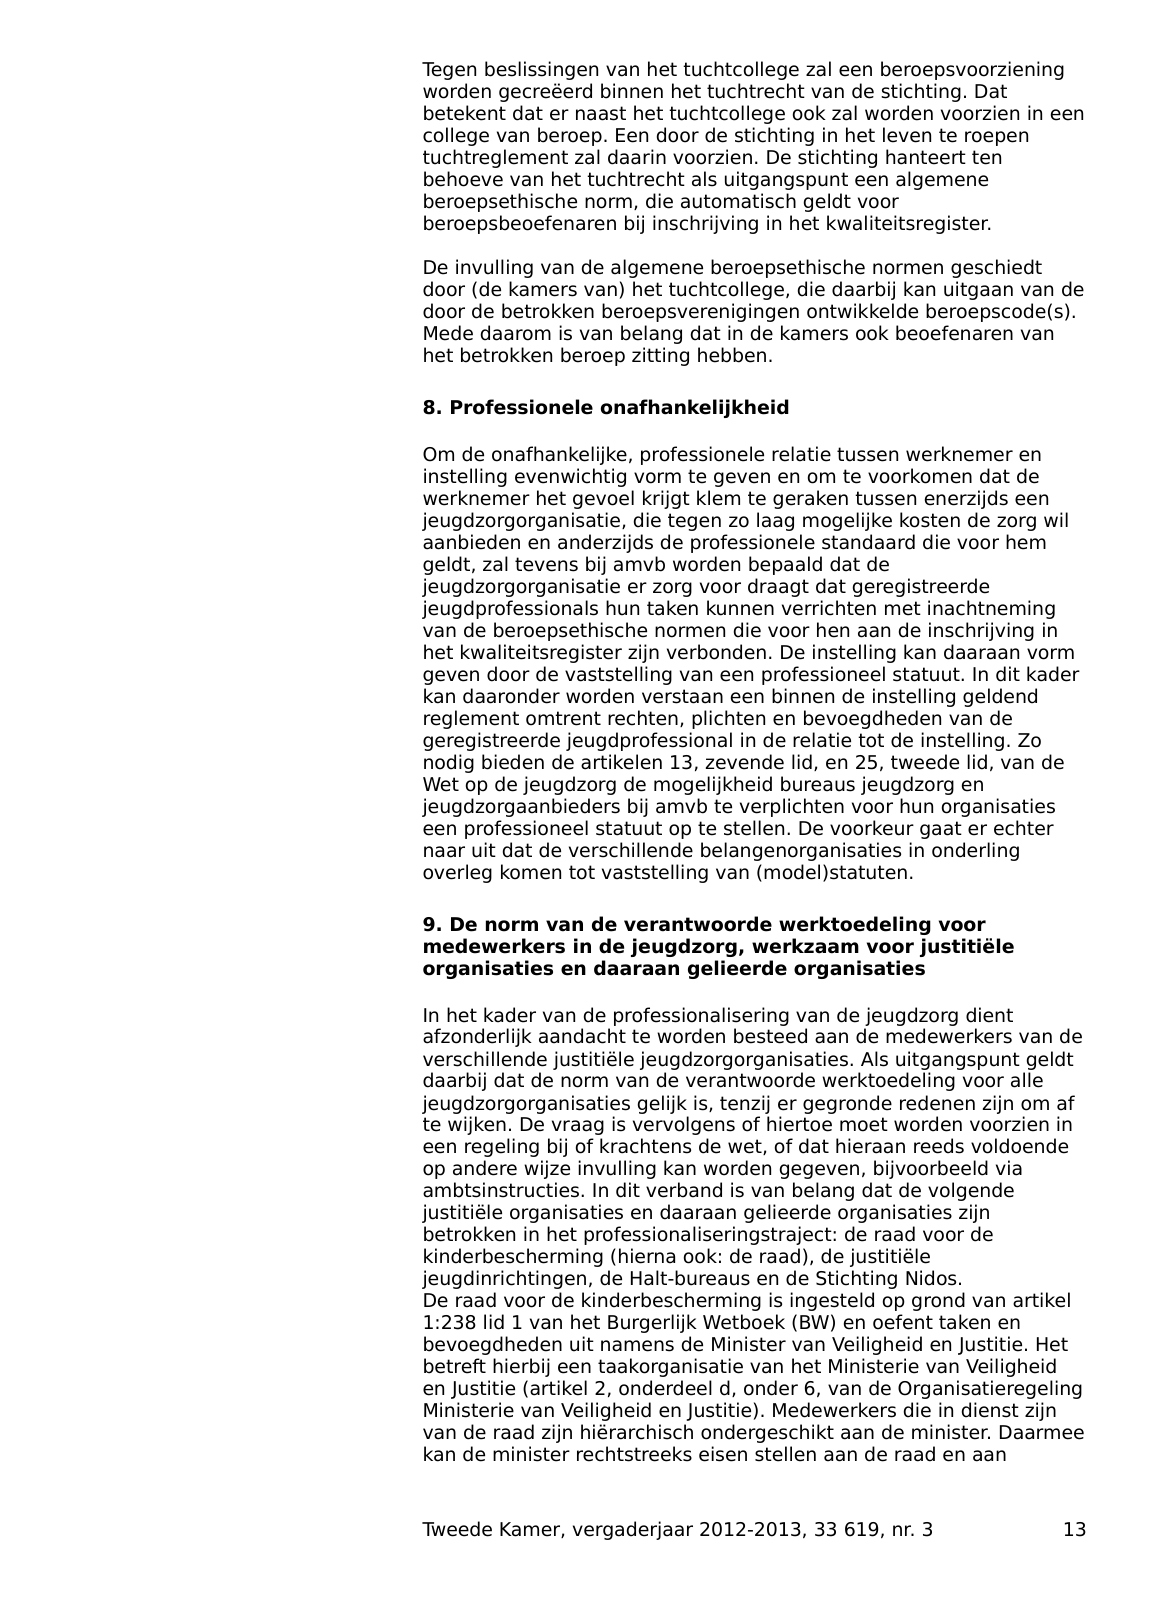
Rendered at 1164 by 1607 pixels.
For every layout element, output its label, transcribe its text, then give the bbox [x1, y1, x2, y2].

text Tegen beslissingen van het tuchtcollege zal een beroepsvoorziening worden gecreëerd binnen het tuchtrecht van de stichting. Dat betekent dat er naast het tuchtcollege ook zal worden voorzien in een college van beroep. Een door de stichting in het leven te roepen tuchtreglement zal daarin voorzien. De stichting hanteert ten behoeve van het tuchtrecht als uitgangspunt een algemene beroepsethische norm, die automatisch geldt voor beroepsbeoefenaren bij inschrijving in het kwaliteitsregister. [422, 59, 1087, 235]
text Om de onafhankelijke, professionele relatie tussen werknemer en instelling evenwichtig vorm te geven en om te voorkomen dat de werknemer het gevoel krijgt klem te geraken tussen enerzijds een jeugdzorgorganisatie, die tegen zo laag mogelijke kosten de zorg wil aanbieden en anderzijds de professionele standaard die voor hem geldt, zal tevens bij amvb worden bepaald dat de jeugdzorgorganisatie er zorg voor draagt dat geregistreerde jeugdprofessionals hun taken kunnen verrichten met inachtneming van de beroepsethische normen die voor hen aan de inschrijving in het kwaliteitsregister zijn verbonden. De instelling kan daaraan vorm geven door de vaststelling van een professioneel statuut. In dit kader kan daaronder worden verstaan een binnen de instelling geldend reglement omtrent rechten, plichten en bevoegdheden van de geregistreerde jeugdprofessional in de relatie tot de instelling. Zo nodig bieden de artikelen 13, zevende lid, en 25, tweede lid, van de Wet op de jeugdzorg de mogelijkheid bureaus jeugdzorg en jeugdzorgaanbieders bij amvb te verplichten voor hun organisaties een professioneel statuut op te stellen. De voorkeur gaat er echter naar uit dat de verschillende belangenorganisaties in onderling overleg komen tot vaststelling van (model)statuten. [422, 444, 1087, 883]
text De raad voor de kinderbescherming is ingesteld op grond van artikel 1:238 lid 1 van het Burgerlijk Wetboek (BW) en oefent taken en bevoegdheden uit namens de Minister van Veiligheid en Justitie. Het betreft hierbij een taakorganisatie van het Ministerie van Veiligheid en Justitie (artikel 2, onderdeel d, onder 6, van de Organisatieregeling Ministerie van Veiligheid en Justitie). Medewerkers die in dienst zijn van de raad zijn hiërarchisch ondergeschikt aan de minister. Daarmee kan de minister rechtstreeks eisen stellen aan de raad en aan [422, 1290, 1087, 1466]
text In het kader van de professionalisering van de jeugdzorg dient afzonderlijk aandacht te worden besteed aan de medewerkers van de verschillende justitiële jeugdzorgorganisaties. Als uitgangspunt geldt daarbij dat de norm van de verantwoorde werktoedeling voor alle jeugdzorgorganisaties gelijk is, tenzij er gegronde redenen zijn om af te wijken. De vraag is vervolgens of hiertoe moet worden voorzien in een regeling bij of krachtens de wet, of dat hieraan reeds voldoende op andere wijze invulling kan worden gegeven, bijvoorbeeld via ambtsinstructies. In dit verband is van belang dat de volgende justitiële organisaties en daaraan gelieerde organisaties zijn betrokken in het professionaliseringstraject: de raad voor de kinderbescherming (hierna ook: de raad), de justitiële jeugdinrichtingen, de Halt-bureaus en de Stichting Nidos. [422, 1004, 1087, 1290]
text De invulling van de algemene beroepsethische normen geschiedt door (de kamers van) het tuchtcollege, die daarbij kan uitgaan van de door de betrokken beroepsverenigingen ontwikkelde beroepscode(s). Mede daarom is van belang dat in de kamers ook beoefenaren van het betrokken beroep zitting hebben. [422, 257, 1087, 367]
subtitle 9. De norm van de verantwoorde werktoedeling voor medewerkers in de jeugdzorg, werkzaam voor justitiële organisaties en daaraan gelieerde organisaties [422, 913, 1087, 979]
subtitle 8. Professionele onafhankelijkheid [422, 397, 1087, 419]
